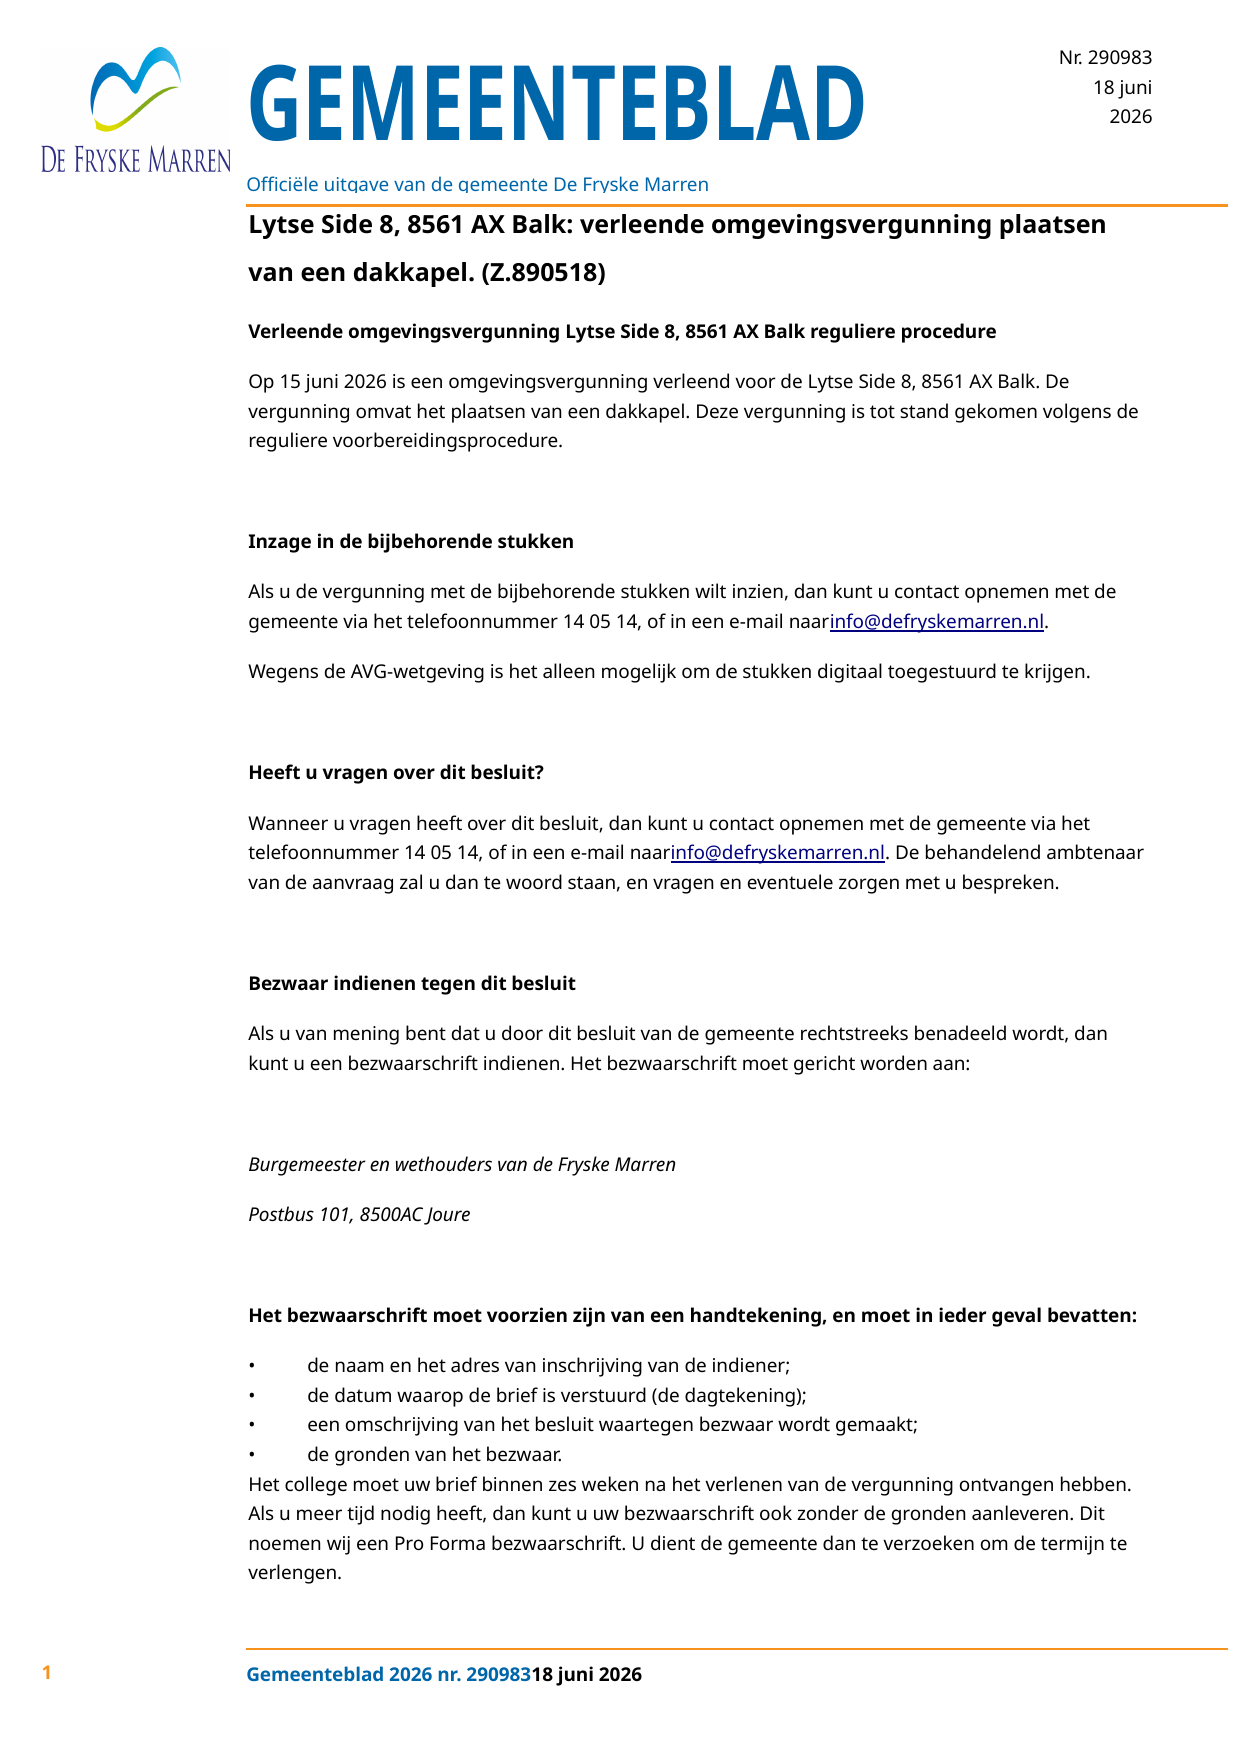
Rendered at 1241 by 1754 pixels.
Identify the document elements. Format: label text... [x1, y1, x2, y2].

text Als u van mening bent dat u door dit besluit van de gemeente rechtstreeks benadeeld wordt, dan kunt u een bezwaarschrift indienen. Het bezwaarschrift moet gericht worden aan: [248, 1020, 1152, 1076]
text Bezwaar indienen tegen dit besluit [248, 970, 1152, 996]
list de gronden van het bezwaar. [248, 1441, 1152, 1467]
text Het bezwaarschrift moet voorzien zijn van een handtekening, en moet in ieder geval bevatten: [248, 1302, 1152, 1328]
list een omschrijving van het besluit waartegen bezwaar wordt gemaakt; [248, 1412, 1152, 1437]
text Op 15 juni 2026 is een omgevingsvergunning verleend voor de Lytse Side 8, 8561 AX Balk. De vergunning omvat het plaatsen van een dakkapel. Deze vergunning is tot stand gekomen volgens de reguliere voorbereidingsprocedure. [248, 368, 1152, 453]
text Wegens de AVG-wetgeving is het alleen mogelijk om de stukken digitaal toegestuurd te krijgen. [248, 659, 1152, 684]
text Wanneer u vragen heeft over dit besluit, dan kunt u contact opnemen met de gemeente via het telefoonnummer 14 05 14, of in een e-mail naarinfo@defryskemarren.nl. De behandelend ambtenaar van de aanvraag zal u dan te woord staan, en vragen en eventuele zorgen met u bespreken. [248, 810, 1152, 895]
list de datum waarop de brief is verstuurd (de dagtekening); [248, 1382, 1152, 1408]
text Lytse Side 8, 8561 AX Balk: verleende omgevingsvergunning plaatsen van een dakkapel. (Z.890518) [248, 207, 1152, 288]
text Inzage in de bijbehorende stukken [248, 528, 1152, 554]
text Verleende omgevingsvergunning Lytse Side 8, 8561 AX Balk reguliere procedure [248, 318, 1152, 344]
list de naam en het adres van inschrijving van de indiener; [248, 1352, 1152, 1378]
text Burgemeester en wethouders van de Fryske Marren [248, 1151, 1152, 1177]
text Het college moet uw brief binnen zes weken na het verlenen van de vergunning ontvangen hebben. Als u meer tijd nodig heeft, dan kunt u uw bezwaarschrift ook zonder de gronden aanleveren. Dit noemen wij een Pro Forma bezwaarschrift. U dient de gemeente dan te verzoeken om de termijn te verlengen. [248, 1471, 1152, 1585]
text Postbus 101, 8500AC Joure [248, 1201, 1152, 1227]
picture [41, 47, 231, 172]
text Heeft u vragen over dit besluit? [248, 759, 1152, 785]
text Als u de vergunning met de bijbehorende stukken wilt inzien, dan kunt u contact opnemen met de gemeente via het telefoonnummer 14 05 14, of in een e-mail naarinfo@defryskemarren.nl. [248, 579, 1152, 634]
